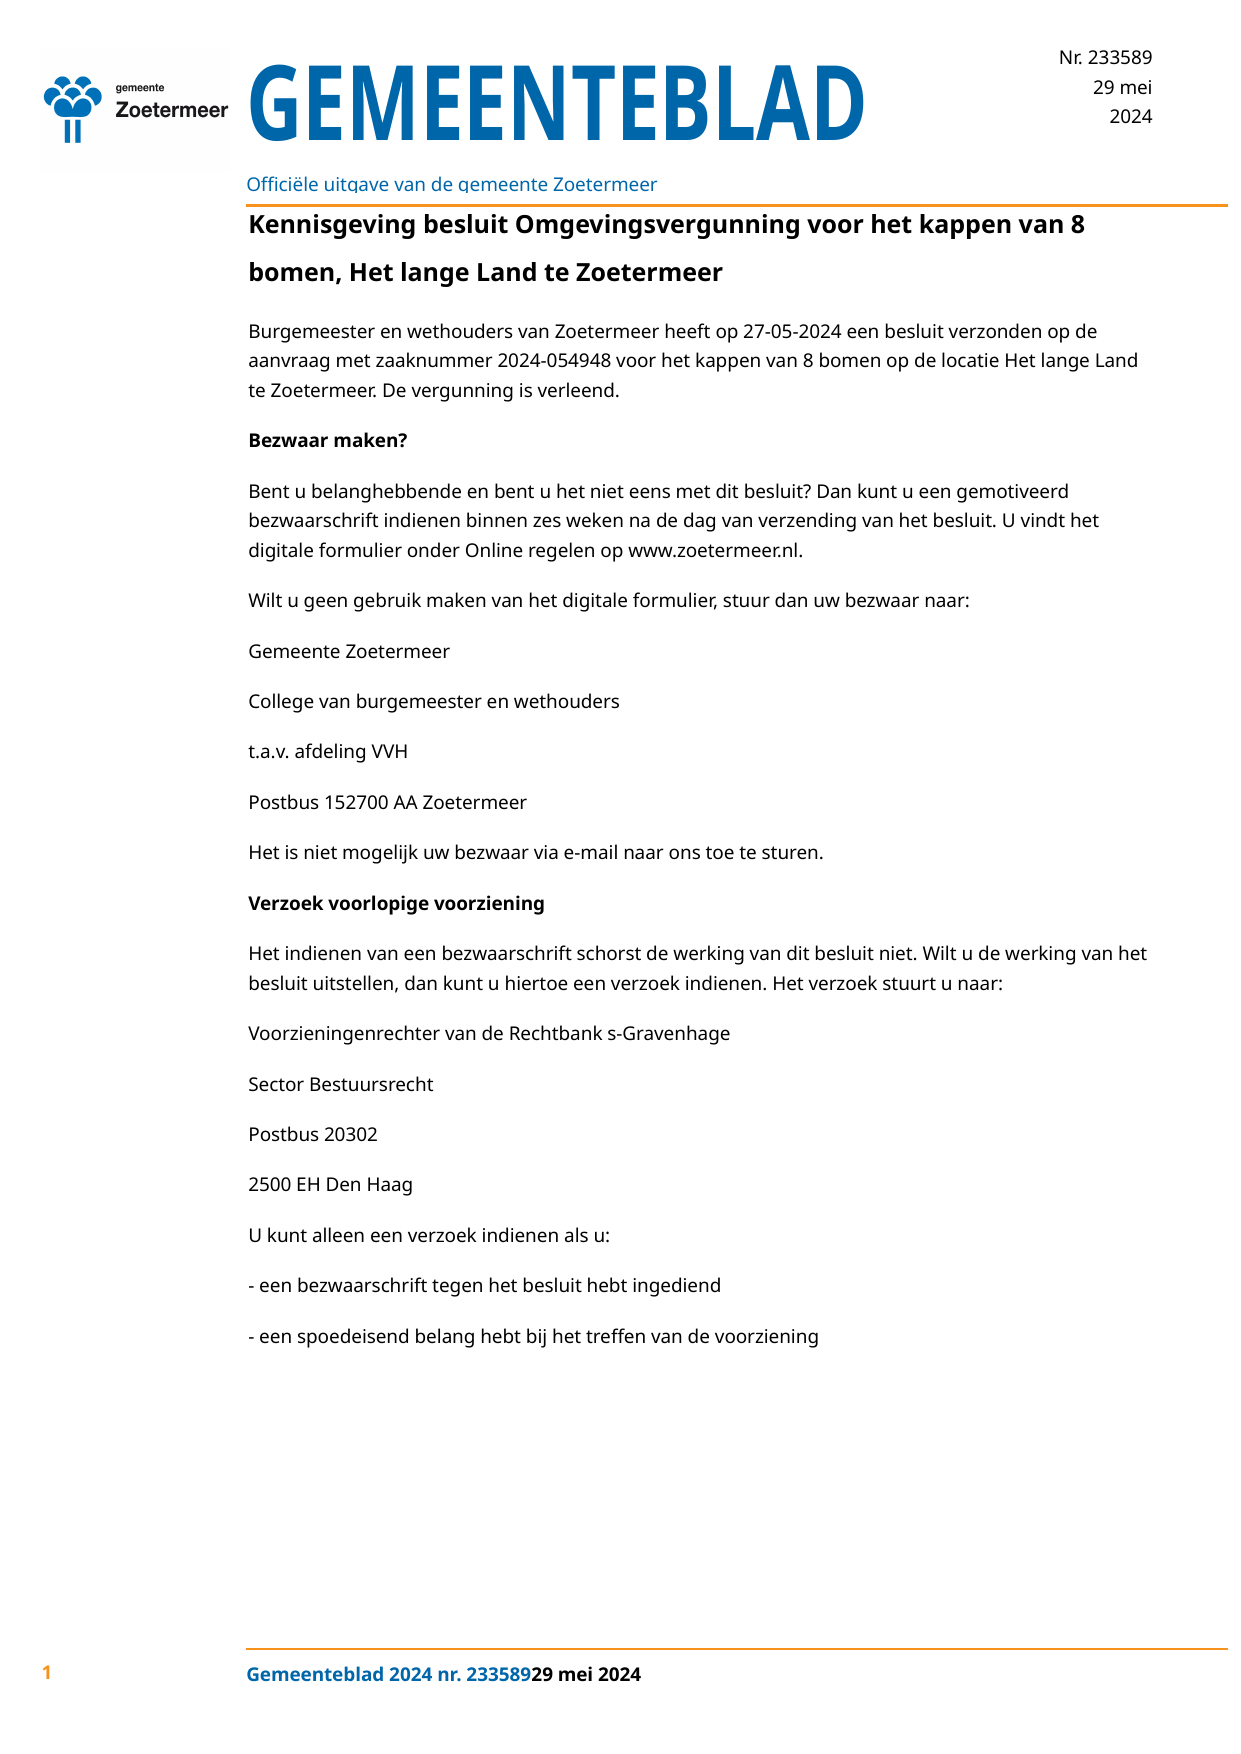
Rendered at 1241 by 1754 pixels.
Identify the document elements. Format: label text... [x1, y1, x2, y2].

text College van burgemeester en wethouders [248, 688, 1152, 714]
text Sector Bestuursrecht [248, 1071, 1152, 1097]
text Burgemeester en wethouders van Zoetermeer heeft op 27-05-2024 een besluit verzonden op de aanvraag met zaaknummer 2024-054948 voor het kappen van 8 bomen op de locatie Het lange Land te Zoetermeer. De vergunning is verleend. [248, 318, 1152, 403]
text Wilt u geen gebruik maken van het digitale formulier, stuur dan uw bezwaar naar: [248, 587, 1152, 613]
text U kunt alleen een verzoek indienen als u: [248, 1222, 1152, 1248]
text t.a.v. afdeling VVH [248, 739, 1152, 764]
text Postbus 152700 AA Zoetermeer [248, 789, 1152, 815]
text - een spoedeisend belang hebt bij het treffen van de voorziening [248, 1323, 1152, 1349]
text Het indienen van een bezwaarschrift schorst de werking van dit besluit niet. Wilt u de werking van het besluit uitstellen, dan kunt u hiertoe een verzoek indienen. Het verzoek stuurt u naar: [248, 940, 1152, 996]
text Gemeente Zoetermeer [248, 638, 1152, 664]
text Postbus 20302 [248, 1121, 1152, 1147]
text Voorzieningenrechter van de Rechtbank s-Gravenhage [248, 1020, 1152, 1046]
text 2500 EH Den Haag [248, 1172, 1152, 1197]
text Het is niet mogelijk uw bezwaar via e-mail naar ons toe te sturen. [248, 839, 1152, 865]
text Kennisgeving besluit Omgevingsvergunning voor het kappen van 8 bomen, Het lange Land te Zoetermeer [248, 207, 1152, 288]
text Bent u belanghebbende en bent u het niet eens met dit besluit? Dan kunt u een gemotiveerd bezwaarschrift indienen binnen zes weken na de dag van verzending van het besluit. U vindt het digitale formulier onder Online regelen op www.zoetermeer.nl. [248, 478, 1152, 563]
text Verzoek voorlopige voorziening [248, 890, 1152, 916]
picture [41, 47, 231, 172]
text Bezwaar maken? [248, 427, 1152, 453]
text - een bezwaarschrift tegen het besluit hebt ingediend [248, 1272, 1152, 1298]
